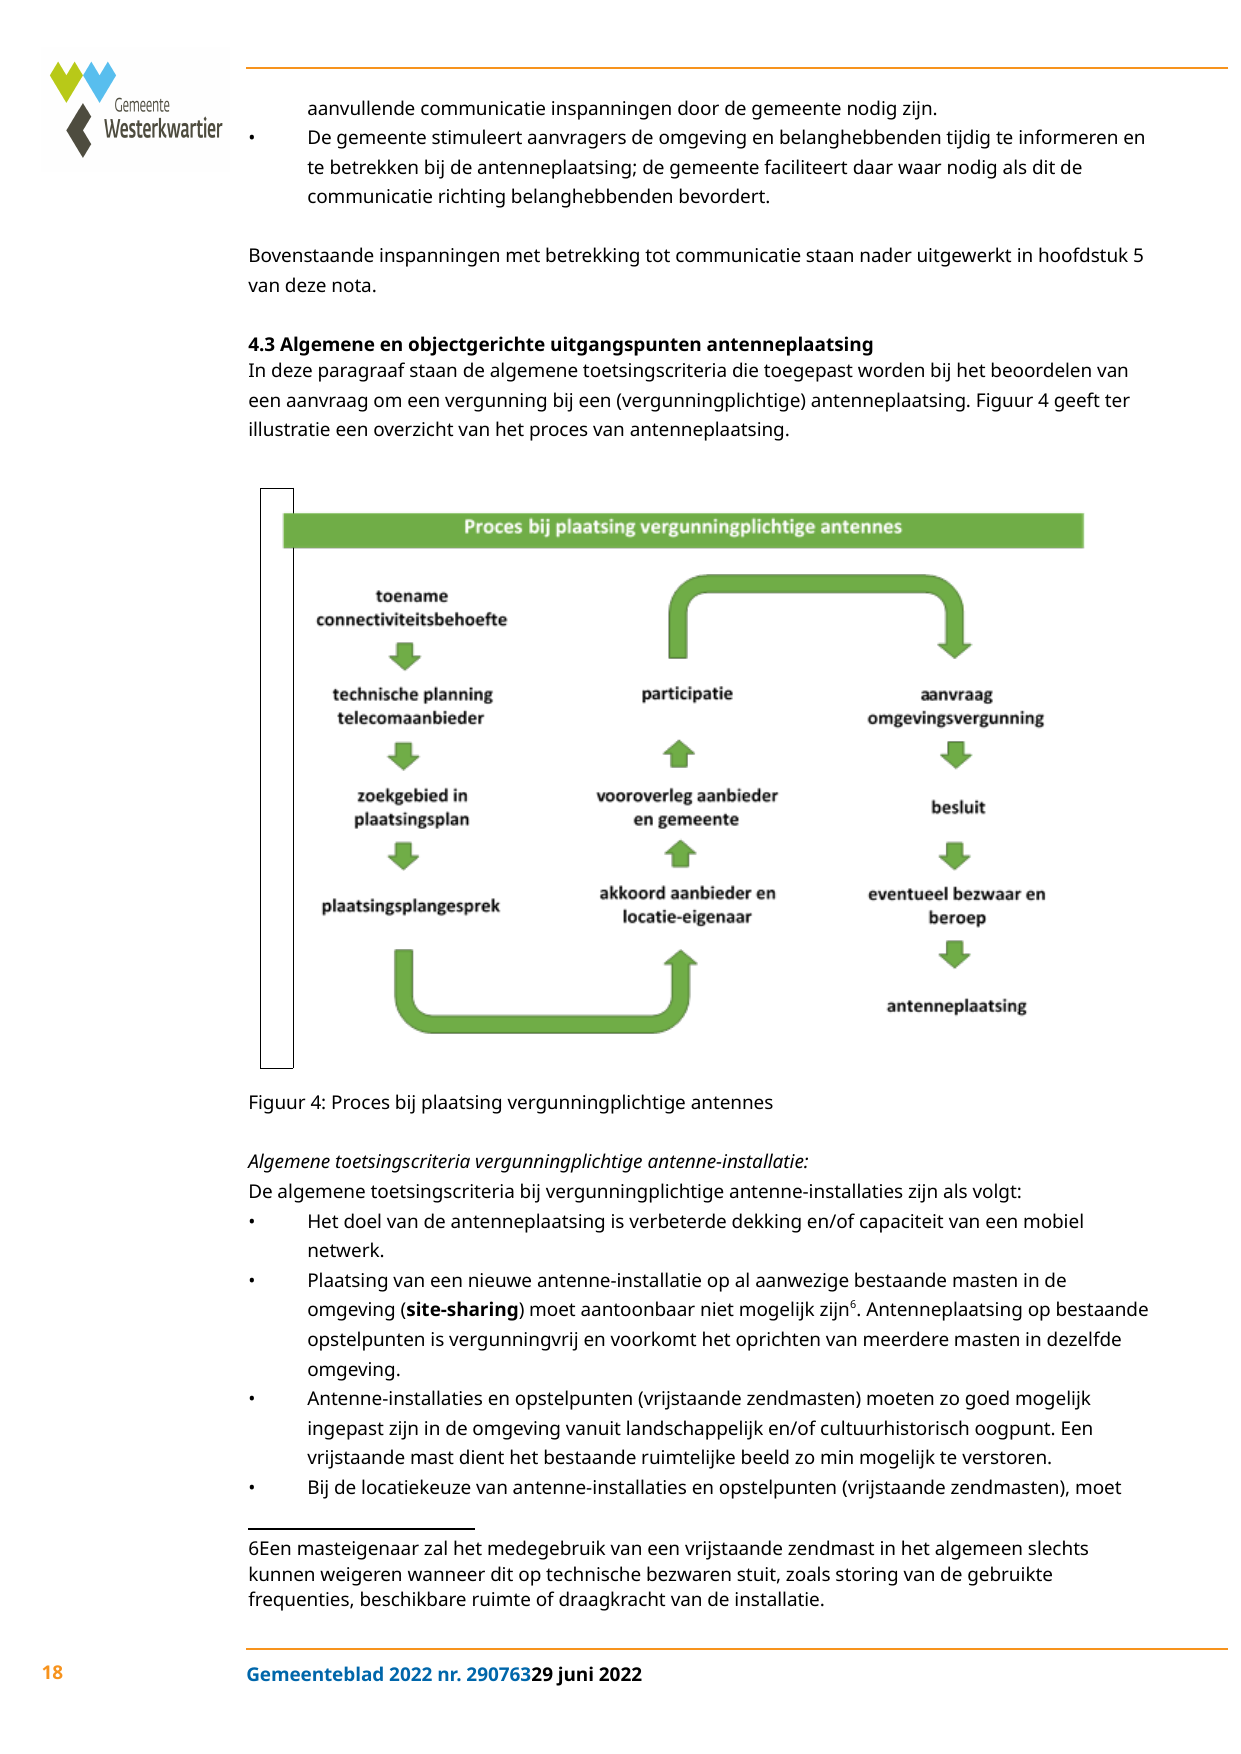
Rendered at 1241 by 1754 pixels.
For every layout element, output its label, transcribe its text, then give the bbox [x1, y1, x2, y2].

picture [41, 47, 231, 172]
list Een masteigenaar zal het medegebruik van een vrijstaande zendmast in het algemeen slechts kunnen weigeren wanneer dit op technische bezwaren stuit, zoals storing van de gebruikte frequenties, beschikbare ruimte of draagkracht van de installatie. [248, 1535, 1152, 1612]
list aanvullende communicatie inspanningen door de gemeente nodig zijn. [248, 95, 1152, 121]
text Figuur 4: Proces bij plaatsing vergunningplichtige antennes [248, 1089, 1152, 1115]
text Algemene toetsingscriteria vergunningplichtige antenne-installatie: [248, 1149, 1152, 1174]
text In deze paragraaf staan de algemene toetsingscriteria die toegepast worden bij het beoordelen van een aanvraag om een vergunning bij een (vergunningplichtige) antenneplaatsing. Figuur 4 geeft ter illustratie een overzicht van het proces van antenneplaatsing. [248, 357, 1152, 442]
text De algemene toetsingscriteria bij vergunningplichtige antenne-installaties zijn als volgt: [248, 1178, 1152, 1204]
text Bovenstaande inspanningen met betrekking tot communicatie staan nader uitgewerkt in hoofdstuk 5 van deze nota. [248, 243, 1152, 298]
list Het doel van de antenneplaatsing is verbeterde dekking en/of capaciteit van een mobiel netwerk. [248, 1208, 1152, 1263]
text 4.3 Algemene en objectgerichte uitgangspunten antenneplaatsing [248, 331, 1152, 357]
list Plaatsing van een nieuwe antenne-installatie op al aanwezige bestaande masten in de omgeving (site-sharing) moet aantoonbaar niet mogelijk zijn. Antenneplaatsing op bestaande opstelpunten is vergunningvrij en voorkomt het oprichten van meerdere masten in dezelfde omgeving. [248, 1267, 1152, 1381]
list Antenne-installaties en opstelpunten (vrijstaande zendmasten) moeten zo goed mogelijk ingepast zijn in de omgeving vanuit landschappelijk en/of cultuurhistorisch oogpunt. Een vrijstaande mast dient het bestaande ruimtelijke beeld zo min mogelijk te verstoren. [248, 1385, 1152, 1470]
picture [268, 496, 1096, 1060]
list Bij de locatiekeuze van antenne-installaties en opstelpunten (vrijstaande zendmasten), moet [248, 1474, 1152, 1500]
list De gemeente stimuleert aanvragers de omgeving en belanghebbenden tijdig te informeren en te betrekken bij de antenneplaatsing; de gemeente faciliteert daar waar nodig als dit de communicatie richting belanghebbenden bevordert. [248, 124, 1152, 209]
